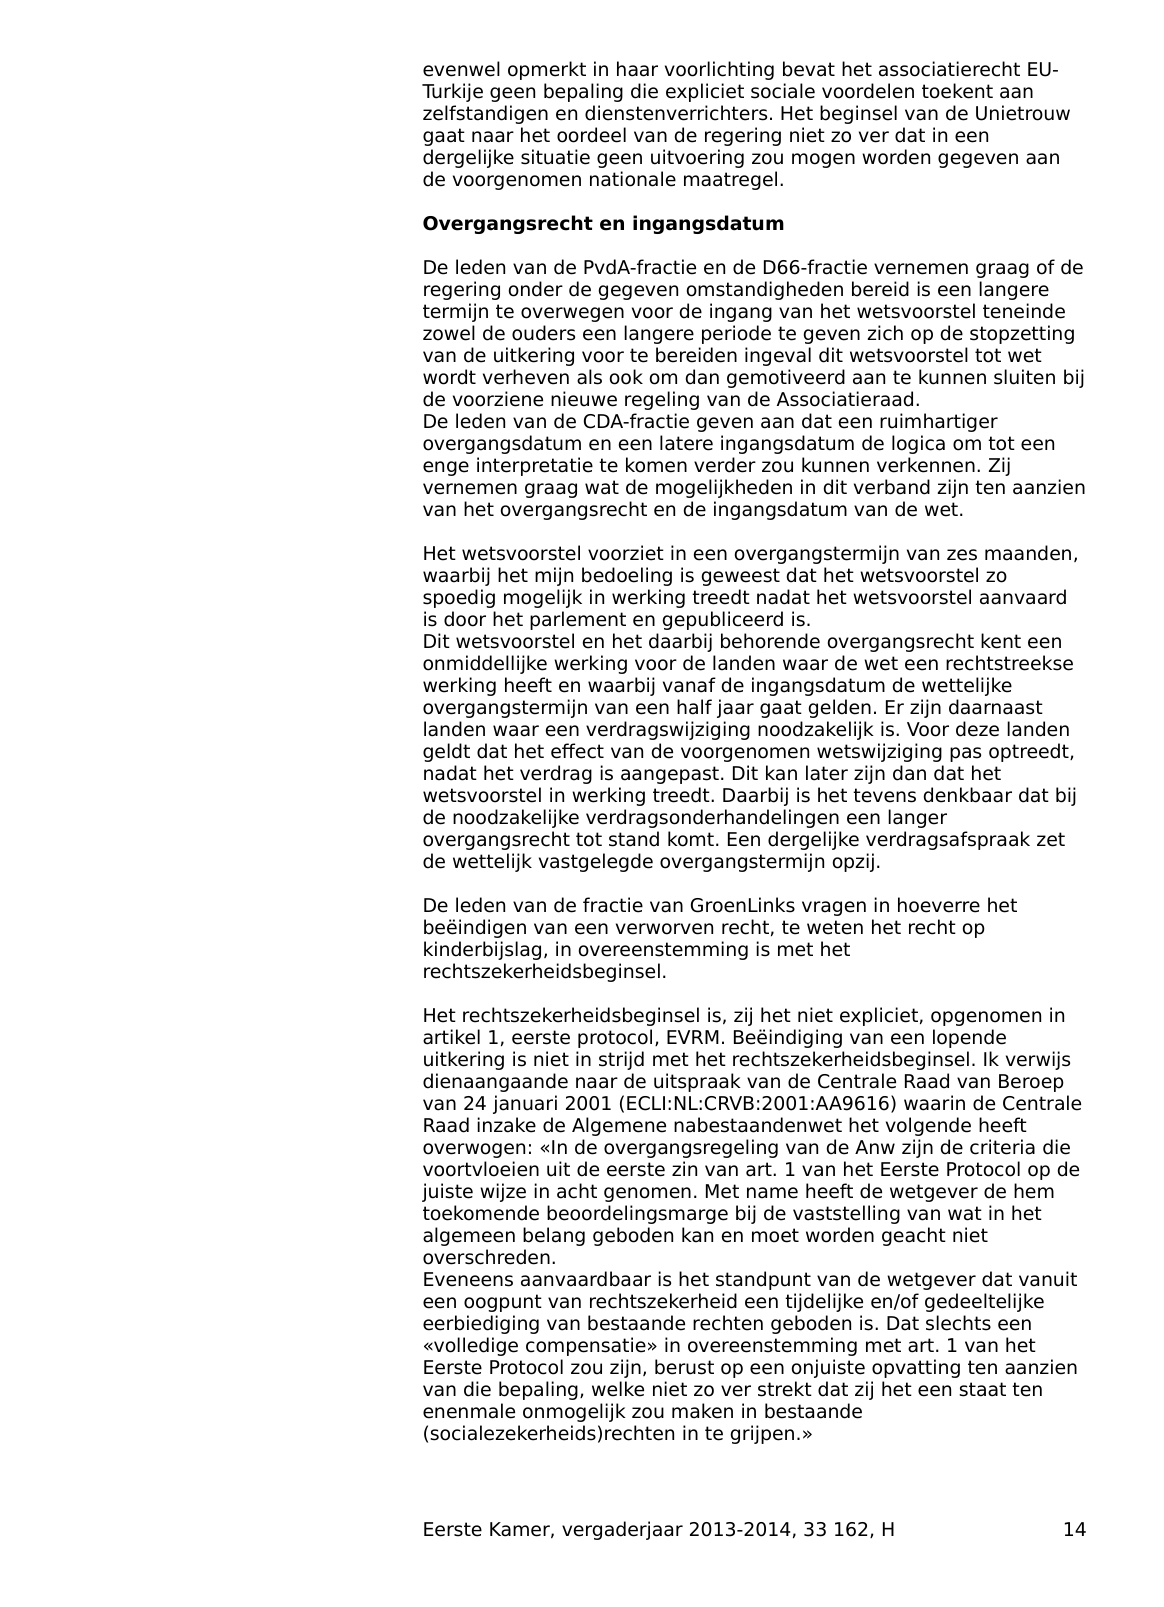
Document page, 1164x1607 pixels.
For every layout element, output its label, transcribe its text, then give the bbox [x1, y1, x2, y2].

text De leden van de CDA-fractie geven aan dat een ruimhartiger overgangsdatum en een latere ingangsdatum de logica om tot een enge interpretatie te komen verder zou kunnen verkennen. Zij vernemen graag wat de mogelijkheden in dit verband zijn ten aanzien van het overgangsrecht en de ingangsdatum van de wet. [422, 411, 1087, 521]
text Het wetsvoorstel voorziet in een overgangstermijn van zes maanden, waarbij het mijn bedoeling is geweest dat het wetsvoorstel zo spoedig mogelijk in werking treedt nadat het wetsvoorstel aanvaard is door het parlement en gepubliceerd is. [422, 543, 1087, 631]
text Het rechtszekerheidsbeginsel is, zij het niet expliciet, opgenomen in artikel 1, eerste protocol, EVRM. Beëindiging van een lopende uitkering is niet in strijd met het rechtszekerheidsbeginsel. Ik verwijs dienaangaande naar de uitspraak van de Centrale Raad van Beroep van 24 januari 2001 (ECLI:NL:CRVB:2001:AA9616) waarin de Centrale Raad inzake de Algemene nabestaandenwet het volgende heeft overwogen: «In de overgangsregeling van de Anw zijn de criteria die voortvloeien uit de eerste zin van art. 1 van het Eerste Protocol op de juiste wijze in acht genomen. Met name heeft de wetgever de hem toekomende beoordelingsmarge bij de vaststelling van wat in het algemeen belang geboden kan en moet worden geacht niet overschreden. [422, 1005, 1087, 1269]
text evenwel opmerkt in haar voorlichting bevat het associatierecht EU-Turkije geen bepaling die expliciet sociale voordelen toekent aan zelfstandigen en dienstenverrichters. Het beginsel van de Unietrouw gaat naar het oordeel van de regering niet zo ver dat in een dergelijke situatie geen uitvoering zou mogen worden gegeven aan de voorgenomen nationale maatregel. [422, 59, 1087, 191]
text Dit wetsvoorstel en het daarbij behorende overgangsrecht kent een onmiddellijke werking voor de landen waar de wet een rechtstreekse werking heeft en waarbij vanaf de ingangsdatum de wettelijke overgangstermijn van een half jaar gaat gelden. Er zijn daarnaast landen waar een verdragswijziging noodzakelijk is. Voor deze landen geldt dat het effect van de voorgenomen wetswijziging pas optreedt, nadat het verdrag is aangepast. Dit kan later zijn dan dat het wetsvoorstel in werking treedt. Daarbij is het tevens denkbaar dat bij de noodzakelijke verdragsonderhandelingen een langer overgangsrecht tot stand komt. Een dergelijke verdragsafspraak zet de wettelijk vastgelegde overgangstermijn opzij. [422, 631, 1087, 873]
subtitle Overgangsrecht en ingangsdatum [422, 213, 1087, 235]
text De leden van de fractie van GroenLinks vragen in hoeverre het beëindigen van een verworven recht, te weten het recht op kinderbijslag, in overeenstemming is met het rechtszekerheidsbeginsel. [422, 895, 1087, 983]
text Eveneens aanvaardbaar is het standpunt van de wetgever dat vanuit een oogpunt van rechtszekerheid een tijdelijke en/of gedeeltelijke eerbiediging van bestaande rechten geboden is. Dat slechts een «volledige compensatie» in overeenstemming met art. 1 van het Eerste Protocol zou zijn, berust op een onjuiste opvatting ten aanzien van die bepaling, welke niet zo ver strekt dat zij het een staat ten enenmale onmogelijk zou maken in bestaande (socialezekerheids)rechten in te grijpen.» [422, 1269, 1087, 1445]
text De leden van de PvdA-fractie en de D66-fractie vernemen graag of de regering onder de gegeven omstandigheden bereid is een langere termijn te overwegen voor de ingang van het wetsvoorstel teneinde zowel de ouders een langere periode te geven zich op de stopzetting van de uitkering voor te bereiden ingeval dit wetsvoorstel tot wet wordt verheven als ook om dan gemotiveerd aan te kunnen sluiten bij de voorziene nieuwe regeling van de Associatieraad. [422, 257, 1087, 411]
